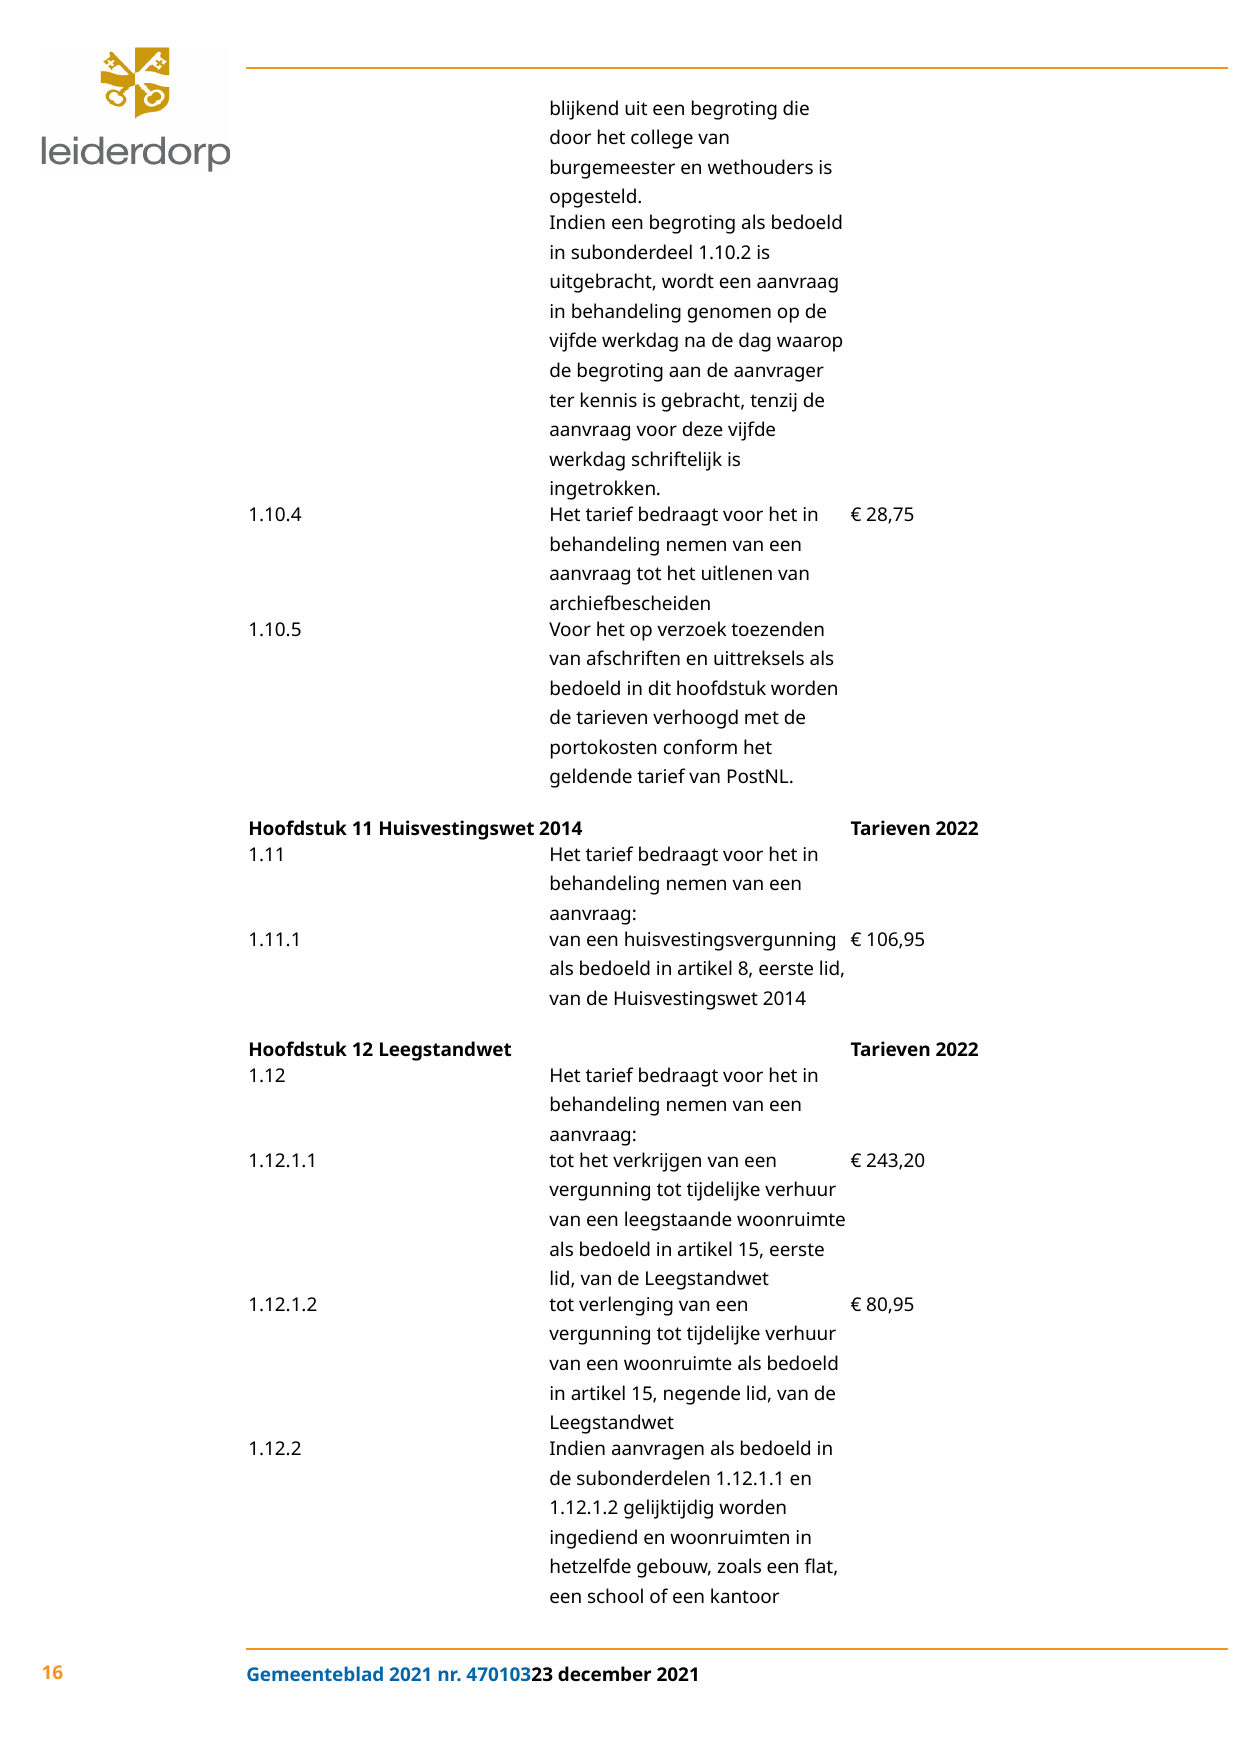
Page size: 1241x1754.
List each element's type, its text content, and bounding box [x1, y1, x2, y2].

picture [41, 47, 231, 172]
table_cell 1.12.1.2 [248, 1291, 549, 1435]
table_cell € 80,95 [850, 1291, 1152, 1435]
table_cell Voor het op verzoek toezenden van afschriften en uittreksels als bedoeld in dit hoofdstuk worden de tarieven verhoogd met de portokosten conform het geldende tarief van PostNL. [549, 616, 850, 789]
table_cell [248, 1011, 1152, 1036]
table_cell Indien een begroting als bedoeld in subonderdeel 1.10.2 is uitgebracht, wordt een aanvraag in behandeling genomen op de vijfde werkdag na de dag waarop de begroting aan de aanvrager ter kennis is gebracht, tenzij de aanvraag voor deze vijfde werkdag schriftelijk is ingetrokken. [549, 209, 850, 501]
table_cell € 28,75 [850, 501, 1152, 616]
table_cell tot het verkrijgen van een vergunning tot tijdelijke verhuur van een leegstaande woonruimte als bedoeld in artikel 15, eerste lid, van de Leegstandwet [549, 1147, 850, 1291]
table_cell Tarieven 2022 [850, 1036, 1152, 1062]
table_cell Hoofdstuk 11 Huisvestingswet 2014 [248, 815, 850, 841]
table_cell 1.11 [248, 841, 549, 926]
table_cell € 106,95 [850, 926, 1152, 1011]
table_cell € 243,20 [850, 1147, 1152, 1291]
table_cell Het tarief bedraagt voor het in behandeling nemen van een aanvraag tot het uitlenen van archiefbescheiden [549, 501, 850, 616]
table_cell [850, 841, 1152, 926]
table_cell 1.10.4 [248, 501, 549, 616]
table_cell Tarieven 2022 [850, 815, 1152, 841]
table_cell Indien aanvragen als bedoeld in de subonderdelen 1.12.1.1 en 1.12.1.2 gelijktijdig worden ingediend en woonruimten in hetzelfde gebouw, zoals een flat, een school of een kantoor [549, 1435, 850, 1609]
table_cell Hoofdstuk 12 Leegstandwet [248, 1036, 850, 1062]
table_cell 1.11.1 [248, 926, 549, 1011]
table_cell Het tarief bedraagt voor het in behandeling nemen van een aanvraag: [549, 1062, 850, 1147]
table_cell blijkend uit een begroting die door het college van burgemeester en wethouders is opgesteld. [549, 95, 850, 209]
table_cell [248, 789, 1152, 815]
table_cell 1.12.2 [248, 1435, 549, 1609]
table_cell [850, 616, 1152, 789]
table_cell tot verlenging van een vergunning tot tijdelijke verhuur van een woonruimte als bedoeld in artikel 15, negende lid, van de Leegstandwet [549, 1291, 850, 1435]
table_cell van een huisvestingsvergunning als bedoeld in artikel 8, eerste lid, van de Huisvestingswet 2014 [549, 926, 850, 1011]
table_cell [850, 95, 1152, 209]
table_cell 1.12 [248, 1062, 549, 1147]
table_cell Het tarief bedraagt voor het in behandeling nemen van een aanvraag: [549, 841, 850, 926]
table_cell 1.12.1.1 [248, 1147, 549, 1291]
table_cell [850, 1062, 1152, 1147]
table_cell [850, 1435, 1152, 1609]
table_cell 1.10.5 [248, 616, 549, 789]
table_cell [850, 209, 1152, 501]
table_cell [248, 95, 549, 209]
table_cell [248, 209, 549, 501]
